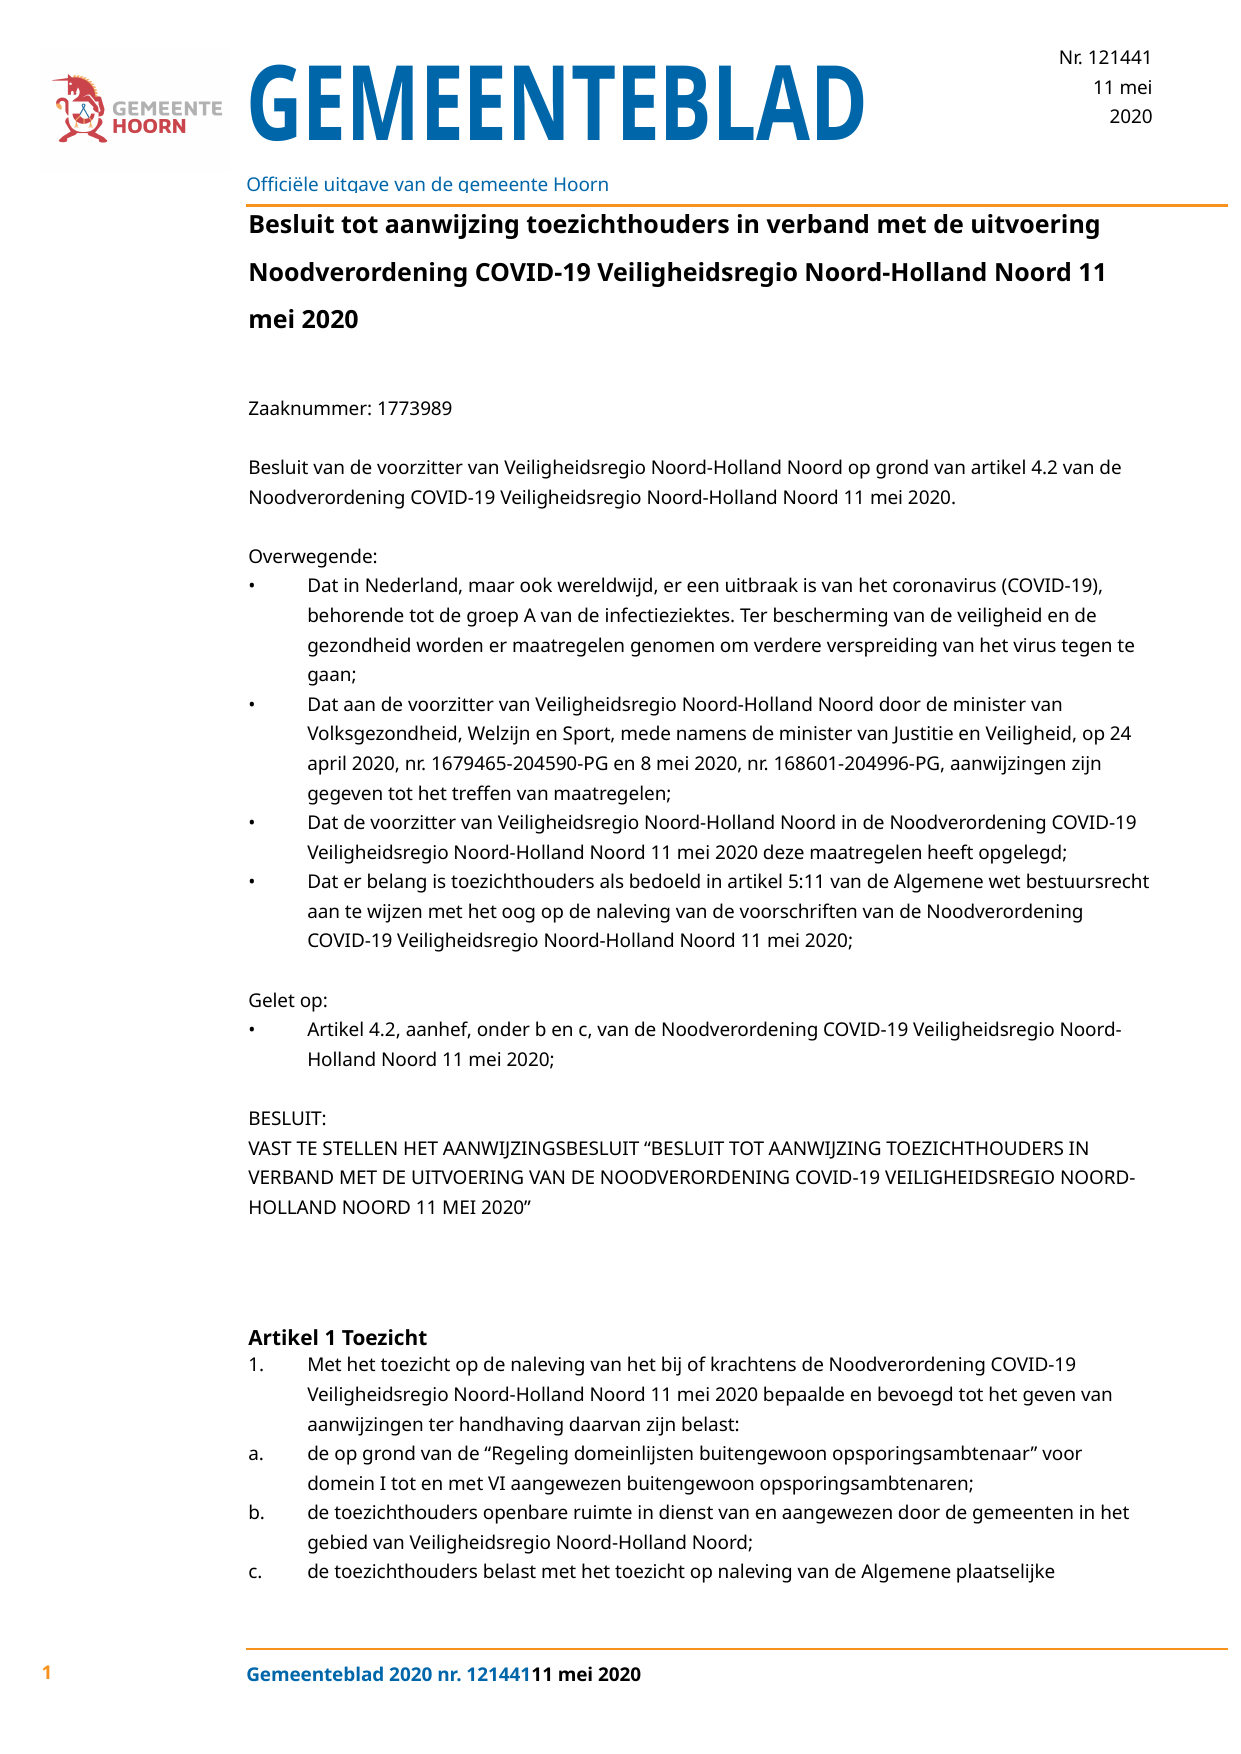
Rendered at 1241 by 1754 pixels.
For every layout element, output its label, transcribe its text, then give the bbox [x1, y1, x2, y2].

list de toezichthouders openbare ruimte in dienst van en aangewezen door de gemeenten in het gebied van Veiligheidsregio Noord-Holland Noord; [248, 1499, 1152, 1555]
list de toezichthouders belast met het toezicht op naleving van de Algemene plaatselijke [248, 1559, 1152, 1584]
list Met het toezicht op de naleving van het bij of krachtens de Noodverordening COVID-19 Veiligheidsregio Noord-Holland Noord 11 mei 2020 bepaalde en bevoegd tot het geven van aanwijzingen ter handhaving daarvan zijn belast: [248, 1352, 1152, 1436]
list Dat aan de voorzitter van Veiligheidsregio Noord-Holland Noord door de minister van Volksgezondheid, Welzijn en Sport, mede namens de minister van Justitie en Veiligheid, op 24 april 2020, nr. 1679465-204590-PG en 8 mei 2020, nr. 168601-204996-PG, aanwijzingen zijn gegeven tot het treffen van maatregelen; [248, 691, 1152, 805]
text Artikel 1 Toezicht [248, 1323, 1152, 1352]
text Besluit tot aanwijzing toezichthouders in verband met de uitvoering Noodverordening COVID-19 Veiligheidsregio Noord-Holland Noord 11 mei 2020 [248, 207, 1152, 336]
list Artikel 4.2, aanhef, onder b en c, van de Noodverordening COVID-19 Veiligheidsregio Noord-Holland Noord 11 mei 2020; [248, 1016, 1152, 1072]
text Besluit van de voorzitter van Veiligheidsregio Noord-Holland Noord op grond van artikel 4.2 van de Noodverordening COVID-19 Veiligheidsregio Noord-Holland Noord 11 mei 2020. [248, 454, 1152, 509]
list Dat in Nederland, maar ook wereldwijd, er een uitbraak is van het coronavirus (COVID-19), behorende tot de groep A van de infectieziektes. Ter bescherming van de veiligheid en de gezondheid worden er maatregelen genomen om verdere verspreiding van het virus tegen te gaan; [248, 573, 1152, 687]
picture [41, 47, 231, 172]
list Dat er belang is toezichthouders als bedoeld in artikel 5:11 van de Algemene wet bestuursrecht aan te wijzen met het oog op de naleving van de voorschriften van de Noodverordening COVID-19 Veiligheidsregio Noord-Holland Noord 11 mei 2020; [248, 868, 1152, 953]
text Overwegende: [248, 543, 1152, 569]
text Zaaknummer: 1773989 [248, 395, 1152, 421]
text VAST TE STELLEN HET AANWIJZINGSBESLUIT “BESLUIT TOT AANWIJZING TOEZICHTHOUDERS IN VERBAND MET DE UITVOERING VAN DE NOODVERORDENING COVID-19 VEILIGHEIDSREGIO NOORD-HOLLAND NOORD 11 MEI 2020” [248, 1135, 1152, 1219]
text BESLUIT: [248, 1105, 1152, 1131]
list de op grond van de “Regeling domeinlijsten buitengewoon opsporingsambtenaar” voor domein I tot en met VI aangewezen buitengewoon opsporingsambtenaren; [248, 1440, 1152, 1496]
text Gelet op: [248, 987, 1152, 1012]
list Dat de voorzitter van Veiligheidsregio Noord-Holland Noord in de Noodverordening COVID-19 Veiligheidsregio Noord-Holland Noord 11 mei 2020 deze maatregelen heeft opgelegd; [248, 809, 1152, 864]
